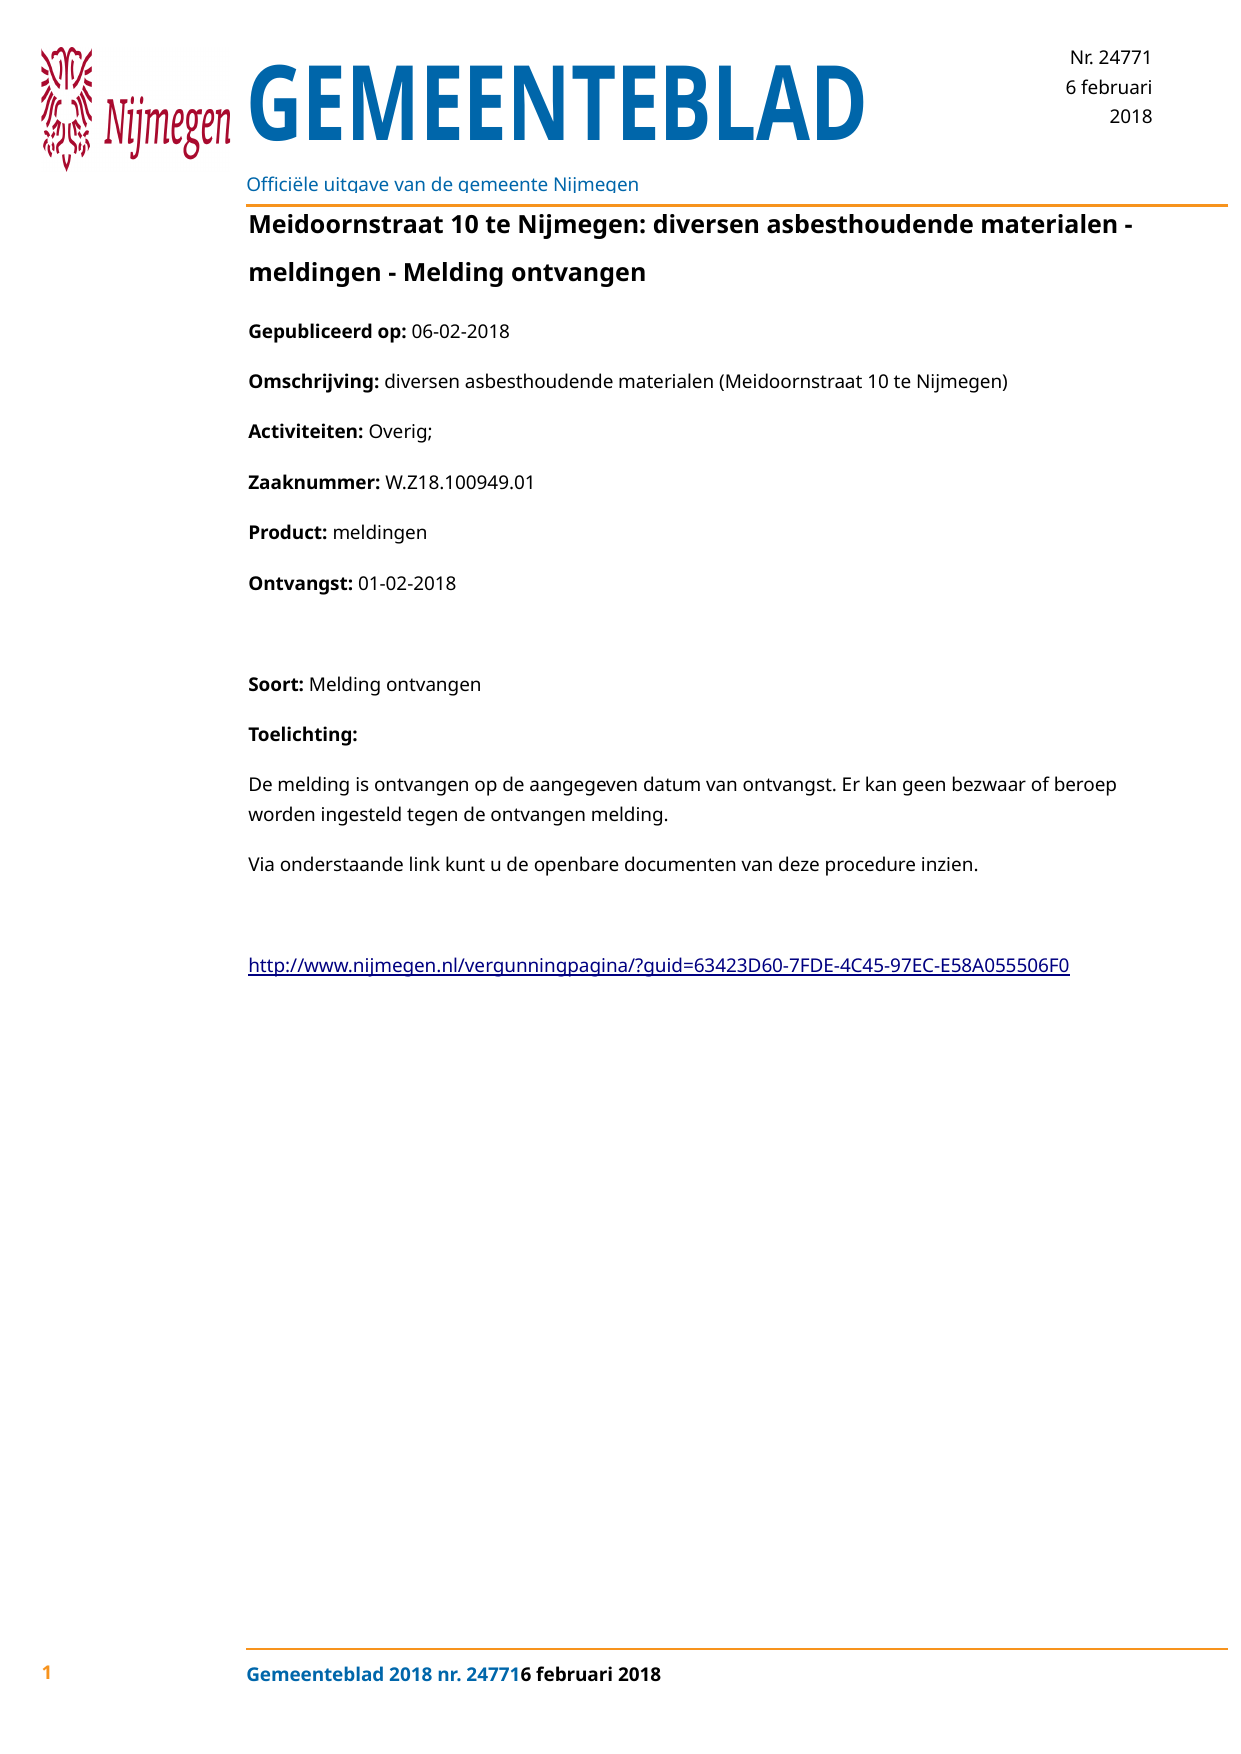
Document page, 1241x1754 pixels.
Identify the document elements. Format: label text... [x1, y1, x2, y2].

text Gepubliceerd op: 06-02-2018 [248, 318, 1152, 344]
text Ontvangst: 01-02-2018 [248, 570, 1152, 596]
text Zaaknummer: W.Z18.100949.01 [248, 469, 1152, 495]
text De melding is ontvangen op de aangegeven datum van ontvangst. Er kan geen bezwaar of beroep worden ingesteld tegen de ontvangen melding. [248, 772, 1152, 827]
text Product: meldingen [248, 519, 1152, 545]
text Activiteiten: Overig; [248, 419, 1152, 444]
text http://www.nijmegen.nl/vergunningpagina/?guid=63423D60-7FDE-4C45-97EC-E58A055506F0 [248, 952, 1152, 978]
text Toelichting: [248, 721, 1152, 747]
text Via onderstaande link kunt u de openbare documenten van deze procedure inzien. [248, 852, 1152, 877]
picture [41, 47, 231, 172]
text Soort: Melding ontvangen [248, 671, 1152, 697]
text Omschrijving: diversen asbesthoudende materialen (Meidoornstraat 10 te Nijmegen) [248, 368, 1152, 394]
text Meidoornstraat 10 te Nijmegen: diversen asbesthoudende materialen - meldingen - Melding ontvangen [248, 207, 1152, 288]
